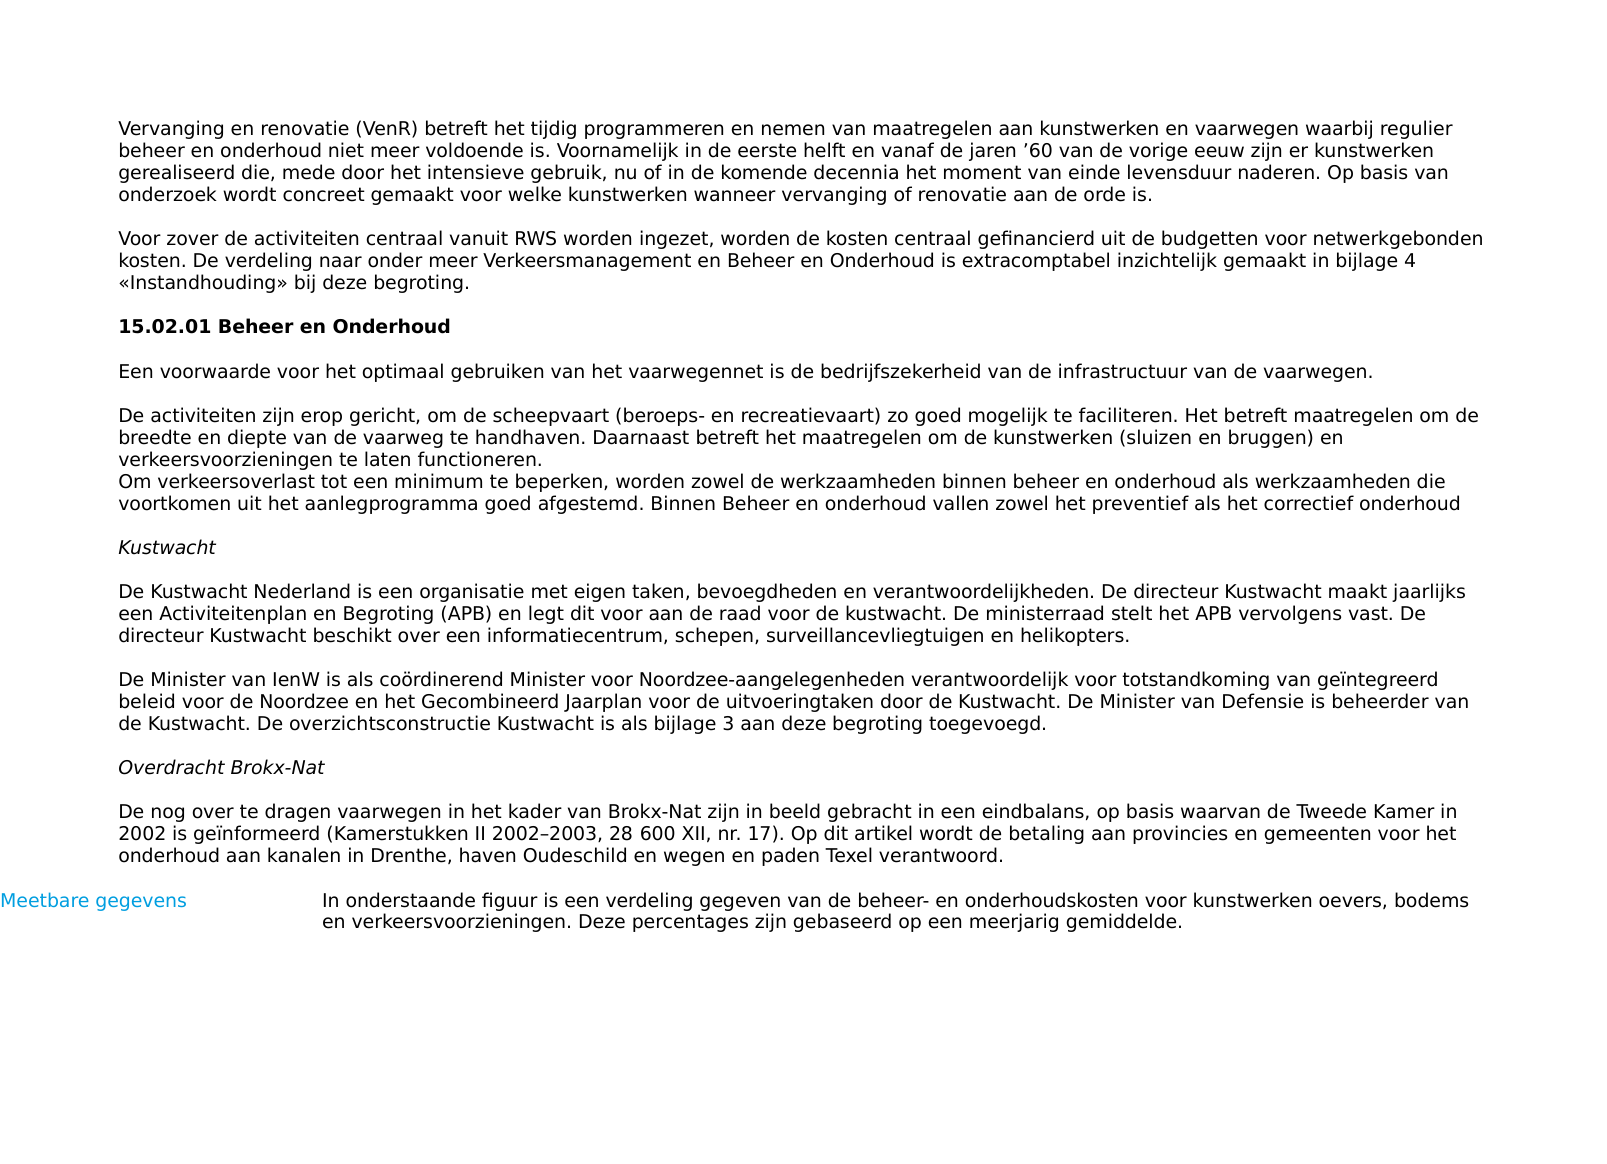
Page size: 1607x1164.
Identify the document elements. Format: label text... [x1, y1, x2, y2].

text De nog over te dragen vaarwegen in het kader van Brokx-Nat zijn in beeld gebracht in een eindbalans, op basis waarvan de Tweede Kamer in 2002 is geïnformeerd (Kamerstukken II 2002–2003, 28 600 XII, nr. 17). Op dit artikel wordt de betaling aan provincies en gemeenten voor het onderhoud aan kanalen in Drenthe, haven Oudeschild en wegen en paden Texel verantwoord. [118, 801, 1488, 867]
text Vervanging en renovatie (VenR) betreft het tijdig programmeren en nemen van maatregelen aan kunstwerken en vaarwegen waarbij regulier beheer en onderhoud niet meer voldoende is. Voornamelijk in de eerste helft en vanaf de jaren ’60 van de vorige eeuw zijn er kunstwerken gerealiseerd die, mede door het intensieve gebruik, nu of in de komende decennia het moment van einde levensduur naderen. Op basis van onderzoek wordt concreet gemaakt voor welke kunstwerken wanneer vervanging of renovatie aan de orde is. [118, 118, 1488, 206]
text Om verkeersoverlast tot een minimum te beperken, worden zowel de werkzaamheden binnen beheer en onderhoud als werkzaamheden die voortkomen uit het aanlegprogramma goed afgestemd. Binnen Beheer en onderhoud vallen zowel het preventief als het correctief onderhoud [118, 471, 1488, 514]
text In onderstaande figuur is een verdeling gegeven van de beheer- en onderhoudskosten voor kunstwerken oevers, bodems en verkeersvoorzieningen. Deze percentages zijn gebaseerd op een meerjarig gemiddelde. [0, 889, 1488, 933]
text De Kustwacht Nederland is een organisatie met eigen taken, bevoegdheden en verantwoordelijkheden. De directeur Kustwacht maakt jaarlijks een Activiteitenplan en Begroting (APB) en legt dit voor aan de raad voor de kustwacht. De ministerraad stelt het APB vervolgens vast. De directeur Kustwacht beschikt over een informatiecentrum, schepen, surveillancevliegtuigen en helikopters. [118, 581, 1488, 647]
text De Minister van IenW is als coördinerend Minister voor Noordzee-aangelegenheden verantwoordelijk voor totstandkoming van geïntegreerd beleid voor de Noordzee en het Gecombineerd Jaarplan voor de uitvoeringtaken door de Kustwacht. De Minister van Defensie is beheerder van de Kustwacht. De overzichtsconstructie Kustwacht is als bijlage 3 aan deze begroting toegevoegd. [118, 669, 1488, 735]
subtitle Overdracht Brokx-Nat [118, 757, 1488, 779]
subtitle Kustwacht [118, 537, 1488, 559]
text Meetbare gegevens [0, 889, 322, 911]
subtitle 15.02.01 Beheer en Onderhoud [118, 316, 1488, 338]
text Voor zover de activiteiten centraal vanuit RWS worden ingezet, worden de kosten centraal gefinancierd uit de budgetten voor netwerkgebonden kosten. De verdeling naar onder meer Verkeersmanagement en Beheer en Onderhoud is extracomptabel inzichtelijk gemaakt in bijlage 4 «Instandhouding» bij deze begroting. [118, 228, 1488, 294]
text De activiteiten zijn erop gericht, om de scheepvaart (beroeps- en recreatievaart) zo goed mogelijk te faciliteren. Het betreft maatregelen om de breedte en diepte van de vaarweg te handhaven. Daarnaast betreft het maatregelen om de kunstwerken (sluizen en bruggen) en verkeersvoorzieningen te laten functioneren. [118, 405, 1488, 471]
text Een voorwaarde voor het optimaal gebruiken van het vaarwegennet is de bedrijfszekerheid van de infrastructuur van de vaarwegen. [118, 361, 1488, 382]
